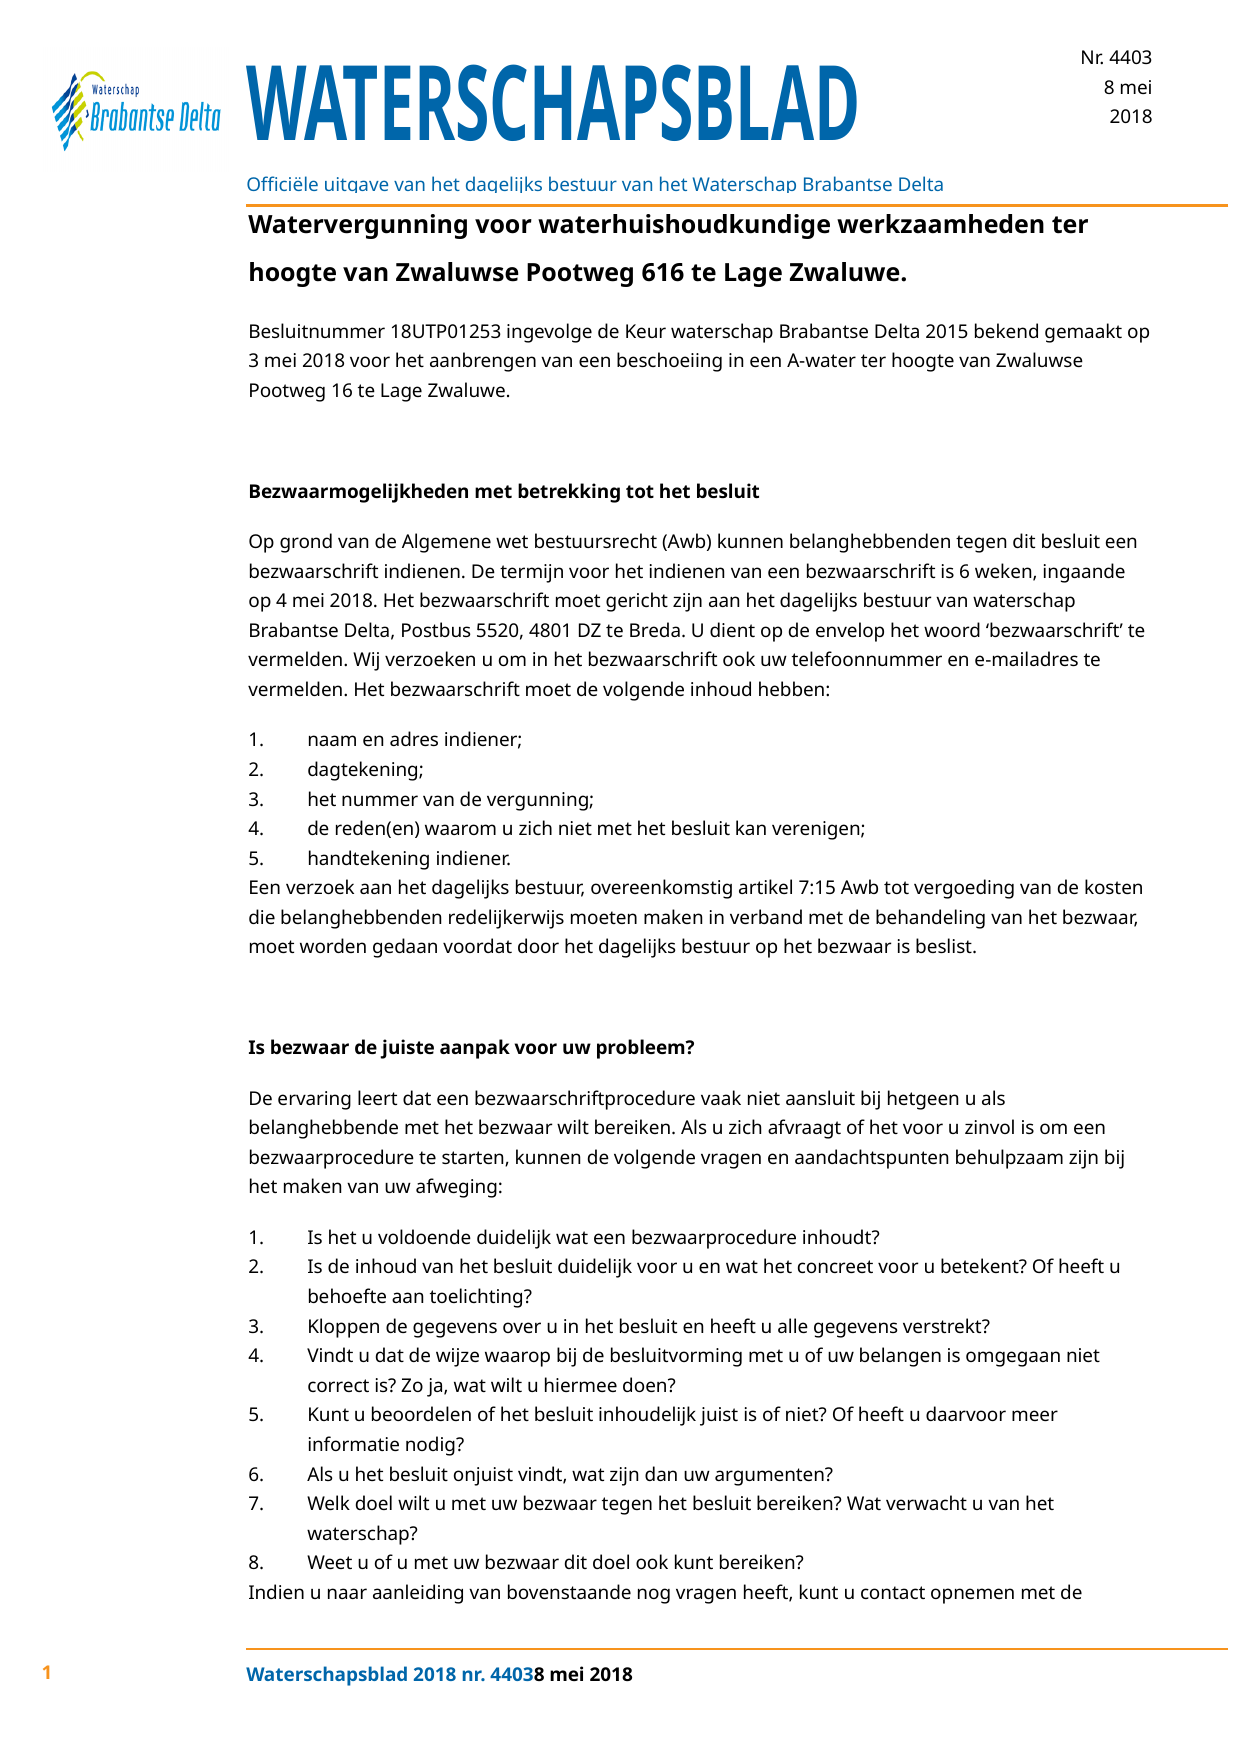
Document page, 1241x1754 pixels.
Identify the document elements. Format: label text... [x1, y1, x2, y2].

list Is het u voldoende duidelijk wat een bezwaarprocedure inhoudt? [248, 1224, 1152, 1250]
text Een verzoek aan het dagelijks bestuur, overeenkomstig artikel 7:15 Awb tot vergoeding van de kosten die belanghebbenden redelijkerwijs moeten maken in verband met de behandeling van het bezwaar, moet worden gedaan voordat door het dagelijks bestuur op het bezwaar is beslist. [248, 874, 1152, 959]
picture [41, 47, 231, 172]
list Kloppen de gegevens over u in het besluit en heeft u alle gegevens verstrekt? [248, 1313, 1152, 1339]
list de reden(en) waarom u zich niet met het besluit kan verenigen; [248, 815, 1152, 841]
list het nummer van de vergunning; [248, 786, 1152, 812]
list Als u het besluit onjuist vindt, wat zijn dan uw argumenten? [248, 1461, 1152, 1487]
list dagtekening; [248, 756, 1152, 782]
list Weet u of u met uw bezwaar dit doel ook kunt bereiken? [248, 1549, 1152, 1575]
text Besluitnummer 18UTP01253 ingevolge de Keur waterschap Brabantse Delta 2015 bekend gemaakt op 3 mei 2018 voor het aanbrengen van een beschoeiing in een A-water ter hoogte van Zwaluwse Pootweg 16 te Lage Zwaluwe. [248, 318, 1152, 403]
text De ervaring leert dat een bezwaarschriftprocedure vaak niet aansluit bij hetgeen u als belanghebbende met het bezwaar wilt bereiken. Als u zich afvraagt of het voor u zinvol is om een bezwaarprocedure te starten, kunnen de volgende vragen en aandachtspunten behulpzaam zijn bij het maken van uw afweging: [248, 1085, 1152, 1199]
text Indien u naar aanleiding van bovenstaande nog vragen heeft, kunt u contact opnemen met de [248, 1579, 1152, 1605]
list Vindt u dat de wijze waarop bij de besluitvorming met u of uw belangen is omgegaan niet correct is? Zo ja, wat wilt u hiermee doen? [248, 1342, 1152, 1398]
text Op grond van de Algemene wet bestuursrecht (Awb) kunnen belanghebbenden tegen dit besluit een bezwaarschrift indienen. De termijn voor het indienen van een bezwaarschrift is 6 weken, ingaande op 4 mei 2018. Het bezwaarschrift moet gericht zijn aan het dagelijks bestuur van waterschap Brabantse Delta, Postbus 5520, 4801 DZ te Breda. U dient op de envelop het woord ‘bezwaarschrift’ te vermelden. Wij verzoeken u om in het bezwaarschrift ook uw telefoonnummer en e‑mailadres te vermelden. Het bezwaarschrift moet de volgende inhoud hebben: [248, 528, 1152, 702]
list Welk doel wilt u met uw bezwaar tegen het besluit bereiken? Wat verwacht u van het waterschap? [248, 1490, 1152, 1546]
list Is de inhoud van het besluit duidelijk voor u en wat het concreet voor u betekent? Of heeft u behoefte aan toelichting? [248, 1254, 1152, 1309]
text Watervergunning voor waterhuishoudkundige werkzaamheden ter hoogte van Zwaluwse Pootweg 616 te Lage Zwaluwe. [248, 207, 1152, 288]
list Kunt u beoordelen of het besluit inhoudelijk juist is of niet? Of heeft u daarvoor meer informatie nodig? [248, 1402, 1152, 1457]
list handtekening indiener. [248, 845, 1152, 871]
list naam en adres indiener; [248, 727, 1152, 752]
text Bezwaarmogelijkheden met betrekking tot het besluit [248, 478, 1152, 504]
text Is bezwaar de juiste aanpak voor uw probleem? [248, 1034, 1152, 1060]
